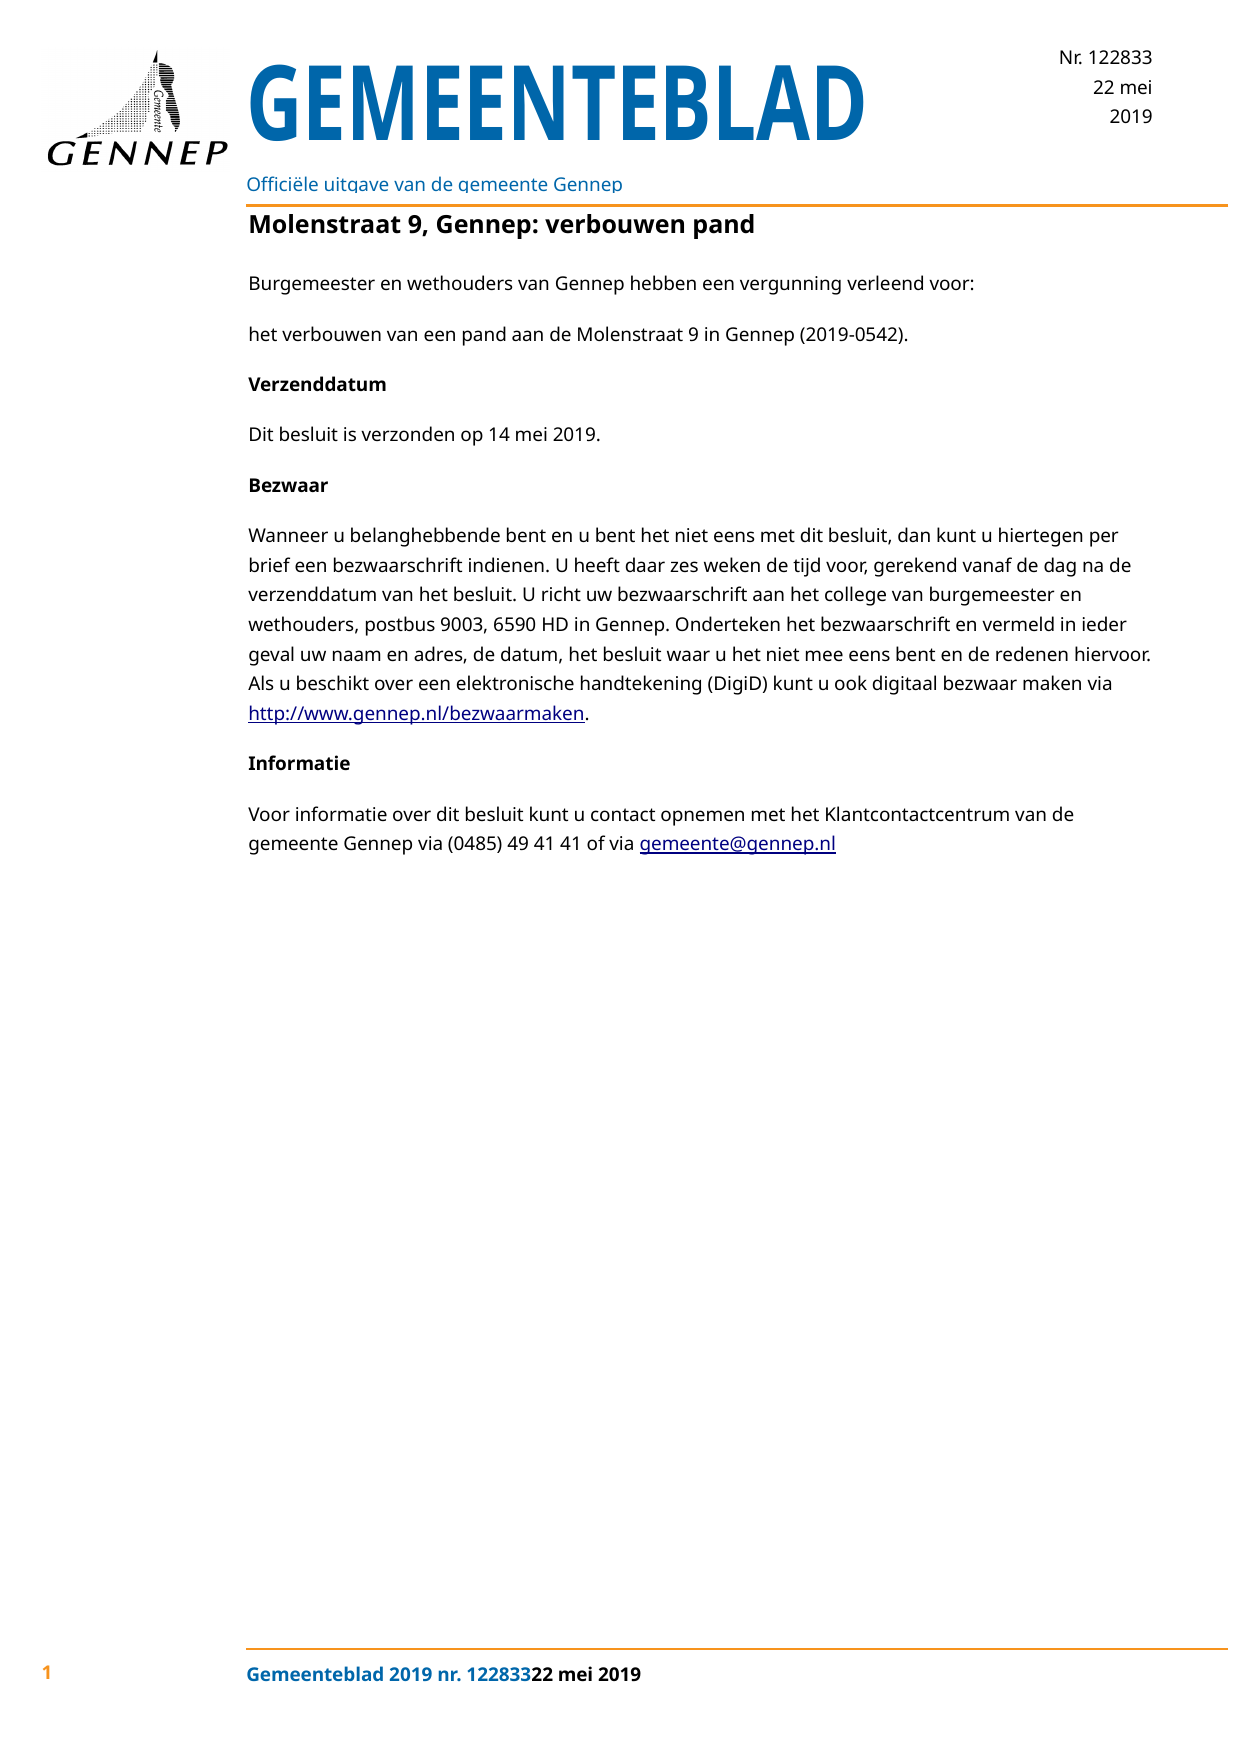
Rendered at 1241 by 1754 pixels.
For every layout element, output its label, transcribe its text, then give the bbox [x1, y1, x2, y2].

text Burgemeester en wethouders van Gennep hebben een vergunning verleend voor: [248, 270, 1152, 296]
text Voor informatie over dit besluit kunt u contact opnemen met het Klantcontactcentrum van de gemeente Gennep via (0485) 49 41 41 of via gemeente@gennep.nl [248, 801, 1152, 856]
text Bezwaar [248, 472, 1152, 498]
picture [41, 47, 231, 172]
text Molenstraat 9, Gennep: verbouwen pand [248, 207, 1152, 241]
text Dit besluit is verzonden op 14 mei 2019. [248, 422, 1152, 447]
text Verzenddatum [248, 371, 1152, 397]
text Informatie [248, 750, 1152, 776]
text het verbouwen van een pand aan de Molenstraat 9 in Gennep (2019-0542). [248, 321, 1152, 346]
text Wanneer u belanghebbende bent en u bent het niet eens met dit besluit, dan kunt u hiertegen per brief een bezwaarschrift indienen. U heeft daar zes weken de tijd voor, gerekend vanaf de dag na de verzenddatum van het besluit. U richt uw bezwaarschrift aan het college van burgemeester en wethouders, postbus 9003, 6590 HD in Gennep. Onderteken het bezwaarschrift en vermeld in ieder geval uw naam en adres, de datum, het besluit waar u het niet mee eens bent en de redenen hiervoor. Als u beschikt over een elektronische handtekening (DigiD) kunt u ook digitaal bezwaar maken via http://www.gennep.nl/bezwaarmaken. [248, 522, 1152, 726]
